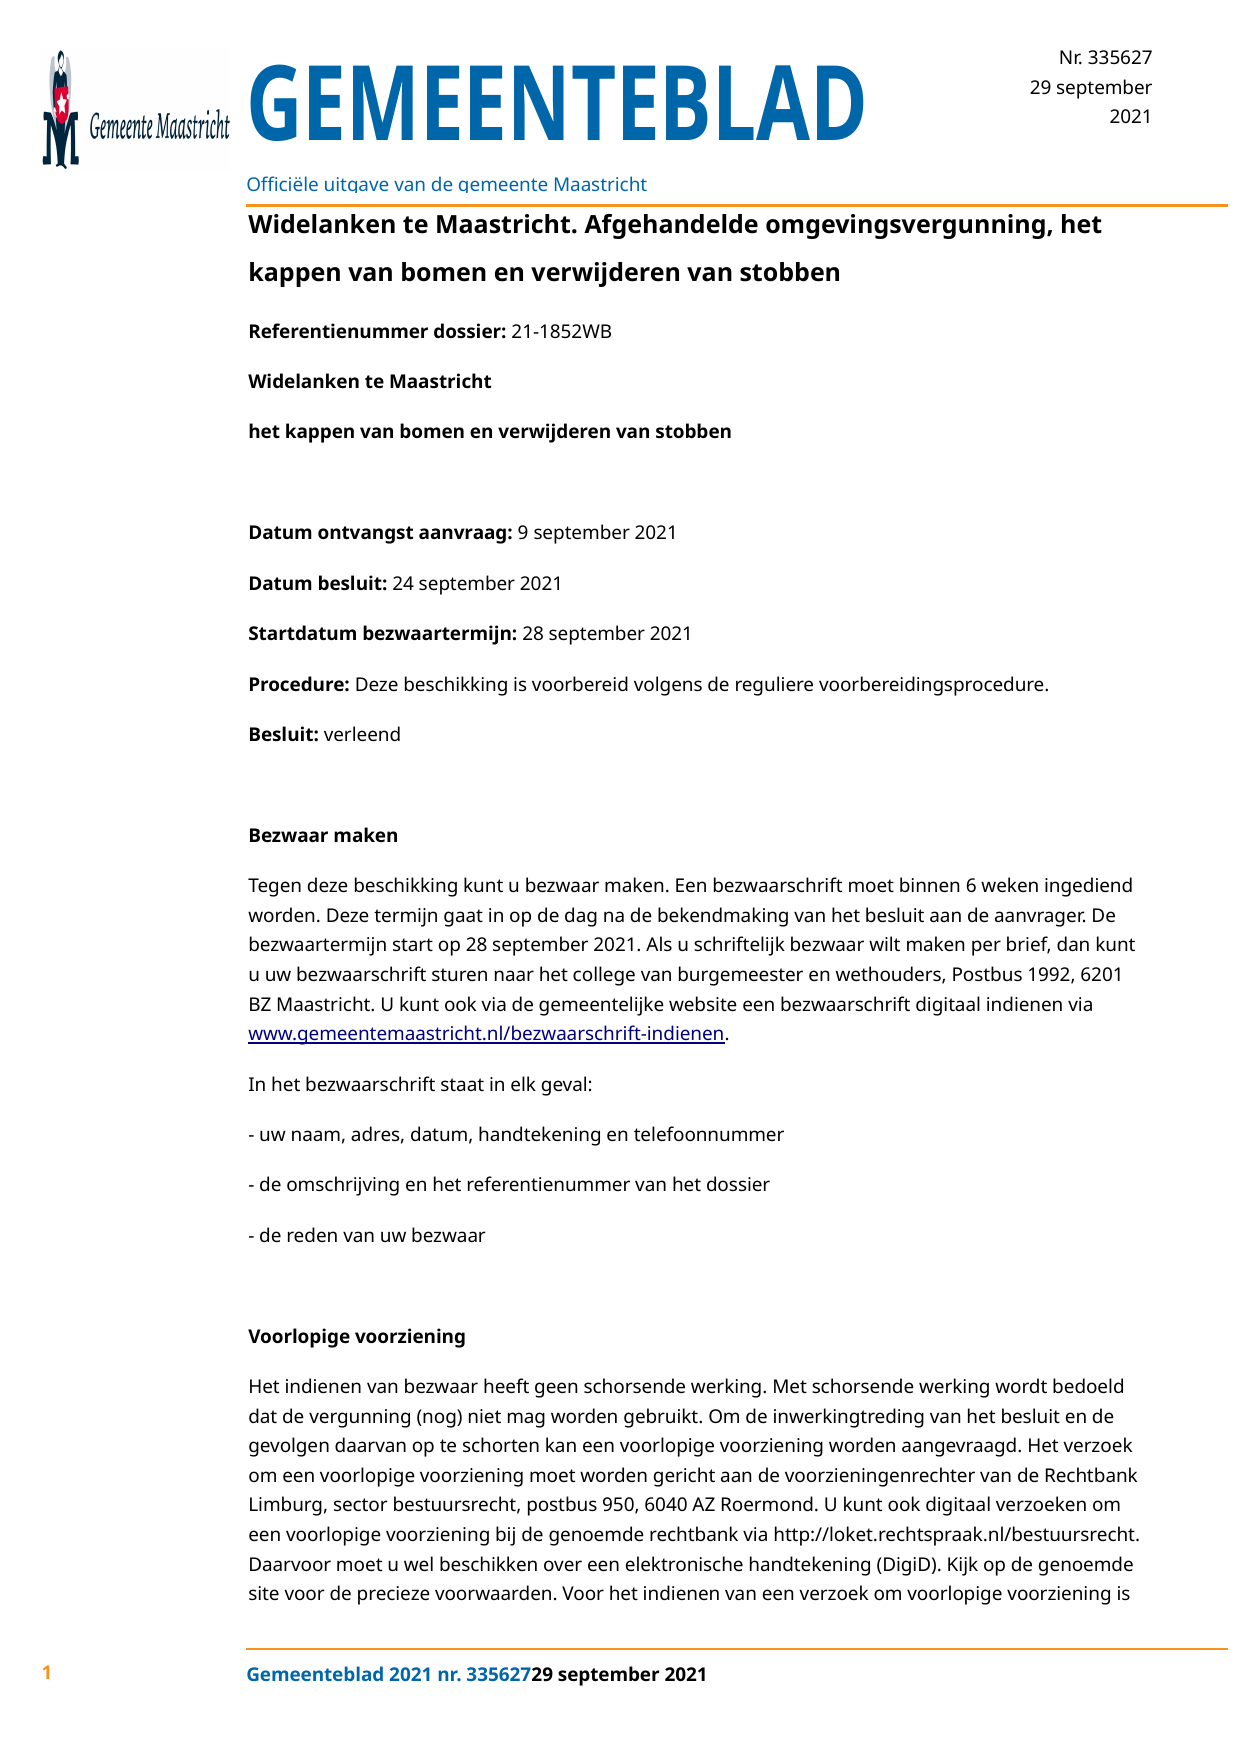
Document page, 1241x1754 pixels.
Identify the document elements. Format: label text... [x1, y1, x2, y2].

text Bezwaar maken [248, 822, 1152, 848]
text Widelanken te Maastricht. Afgehandelde omgevingsvergunning, het kappen van bomen en verwijderen van stobben [248, 207, 1152, 288]
text Besluit: verleend [248, 721, 1152, 747]
text Startdatum bezwaartermijn: 28 september 2021 [248, 620, 1152, 646]
text Datum ontvangst aanvraag: 9 september 2021 [248, 519, 1152, 545]
text - de reden van uw bezwaar [248, 1222, 1152, 1248]
text Referentienummer dossier: 21-1852WB [248, 318, 1152, 344]
text Procedure: Deze beschikking is voorbereid volgens de reguliere voorbereidingsprocedure. [248, 671, 1152, 697]
text Het indienen van bezwaar heeft geen schorsende werking. Met schorsende werking wordt bedoeld dat de vergunning (nog) niet mag worden gebruikt. Om de inwerkingtreding van het besluit en de gevolgen daarvan op te schorten kan een voorlopige voorziening worden aangevraagd. Het verzoek om een voorlopige voorziening moet worden gericht aan de voorzieningenrechter van de Rechtbank Limburg, sector bestuursrecht, postbus 950, 6040 AZ Roermond. U kunt ook digitaal verzoeken om een voorlopige voorziening bij de genoemde rechtbank via http://loket.rechtspraak.nl/bestuursrecht. Daarvoor moet u wel beschikken over een elektronische handtekening (DigiD). Kijk op de genoemde site voor de precieze voorwaarden. Voor het indienen van een verzoek om voorlopige voorziening is [248, 1373, 1152, 1606]
text - de omschrijving en het referentienummer van het dossier [248, 1172, 1152, 1197]
picture [41, 47, 231, 172]
text Datum besluit: 24 september 2021 [248, 570, 1152, 596]
text Widelanken te Maastricht [248, 368, 1152, 394]
text het kappen van bomen en verwijderen van stobben [248, 419, 1152, 444]
text Voorlopige voorziening [248, 1323, 1152, 1349]
text In het bezwaarschrift staat in elk geval: [248, 1071, 1152, 1097]
text - uw naam, adres, datum, handtekening en telefoonnummer [248, 1121, 1152, 1147]
text Tegen deze beschikking kunt u bezwaar maken. Een bezwaarschrift moet binnen 6 weken ingediend worden. Deze termijn gaat in op de dag na de bekendmaking van het besluit aan de aanvrager. De bezwaartermijn start op 28 september 2021. Als u schriftelijk bezwaar wilt maken per brief, dan kunt u uw bezwaarschrift sturen naar het college van burgemeester en wethouders, Postbus 1992, 6201 BZ Maastricht. U kunt ook via de gemeentelijke website een bezwaarschrift digitaal indienen via www.gemeentemaastricht.nl/bezwaarschrift-indienen. [248, 872, 1152, 1046]
